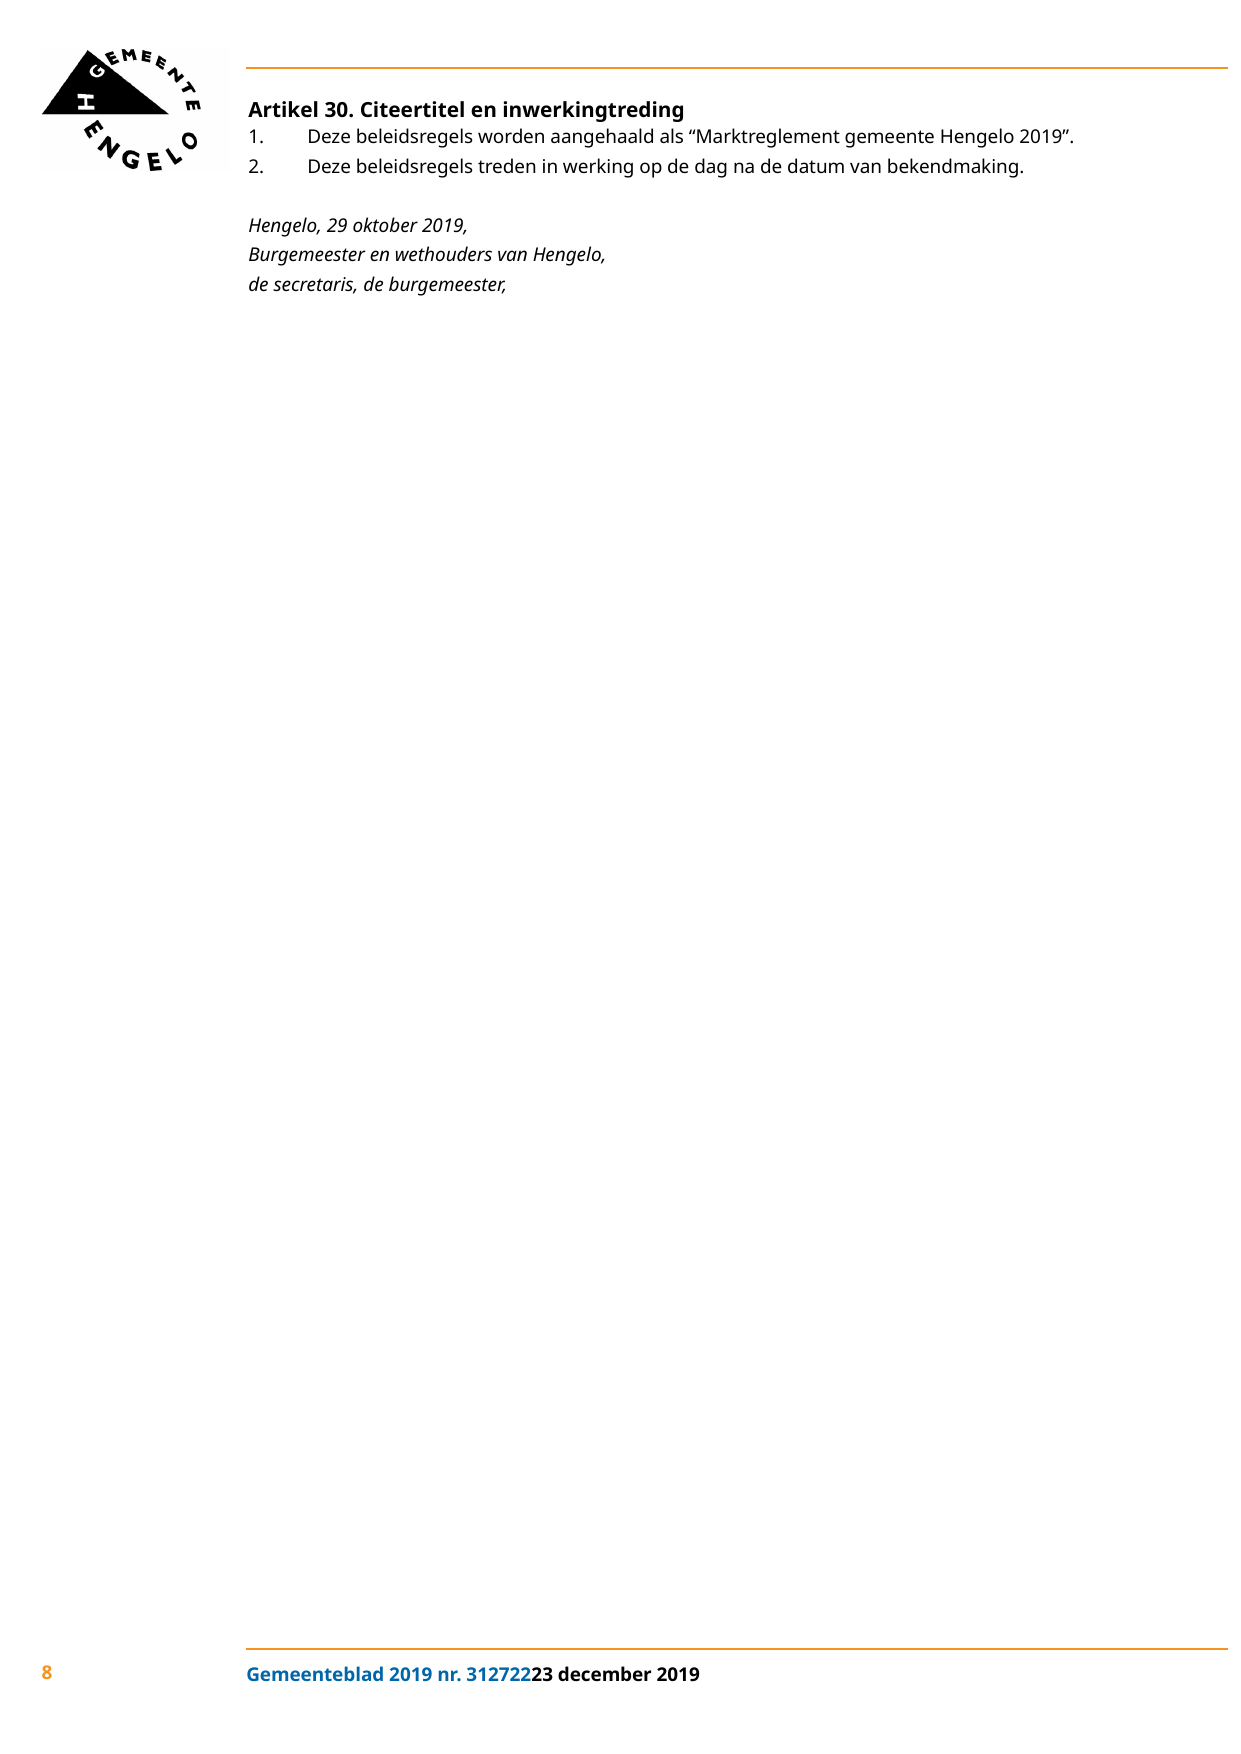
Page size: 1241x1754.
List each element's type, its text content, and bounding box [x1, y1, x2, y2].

text de secretaris, de burgemeester, [248, 271, 1152, 297]
list Deze beleidsregels treden in werking op de dag na de datum van bekendmaking. [248, 153, 1152, 178]
text Burgemeester en wethouders van Hengelo, [248, 242, 1152, 267]
text Hengelo, 29 oktober 2019, [248, 212, 1152, 238]
list Deze beleidsregels worden aangehaald als “Marktreglement gemeente Hengelo 2019”. [248, 123, 1152, 149]
picture [41, 47, 231, 172]
text Artikel 30. Citeertitel en inwerkingtreding [248, 95, 1152, 123]
